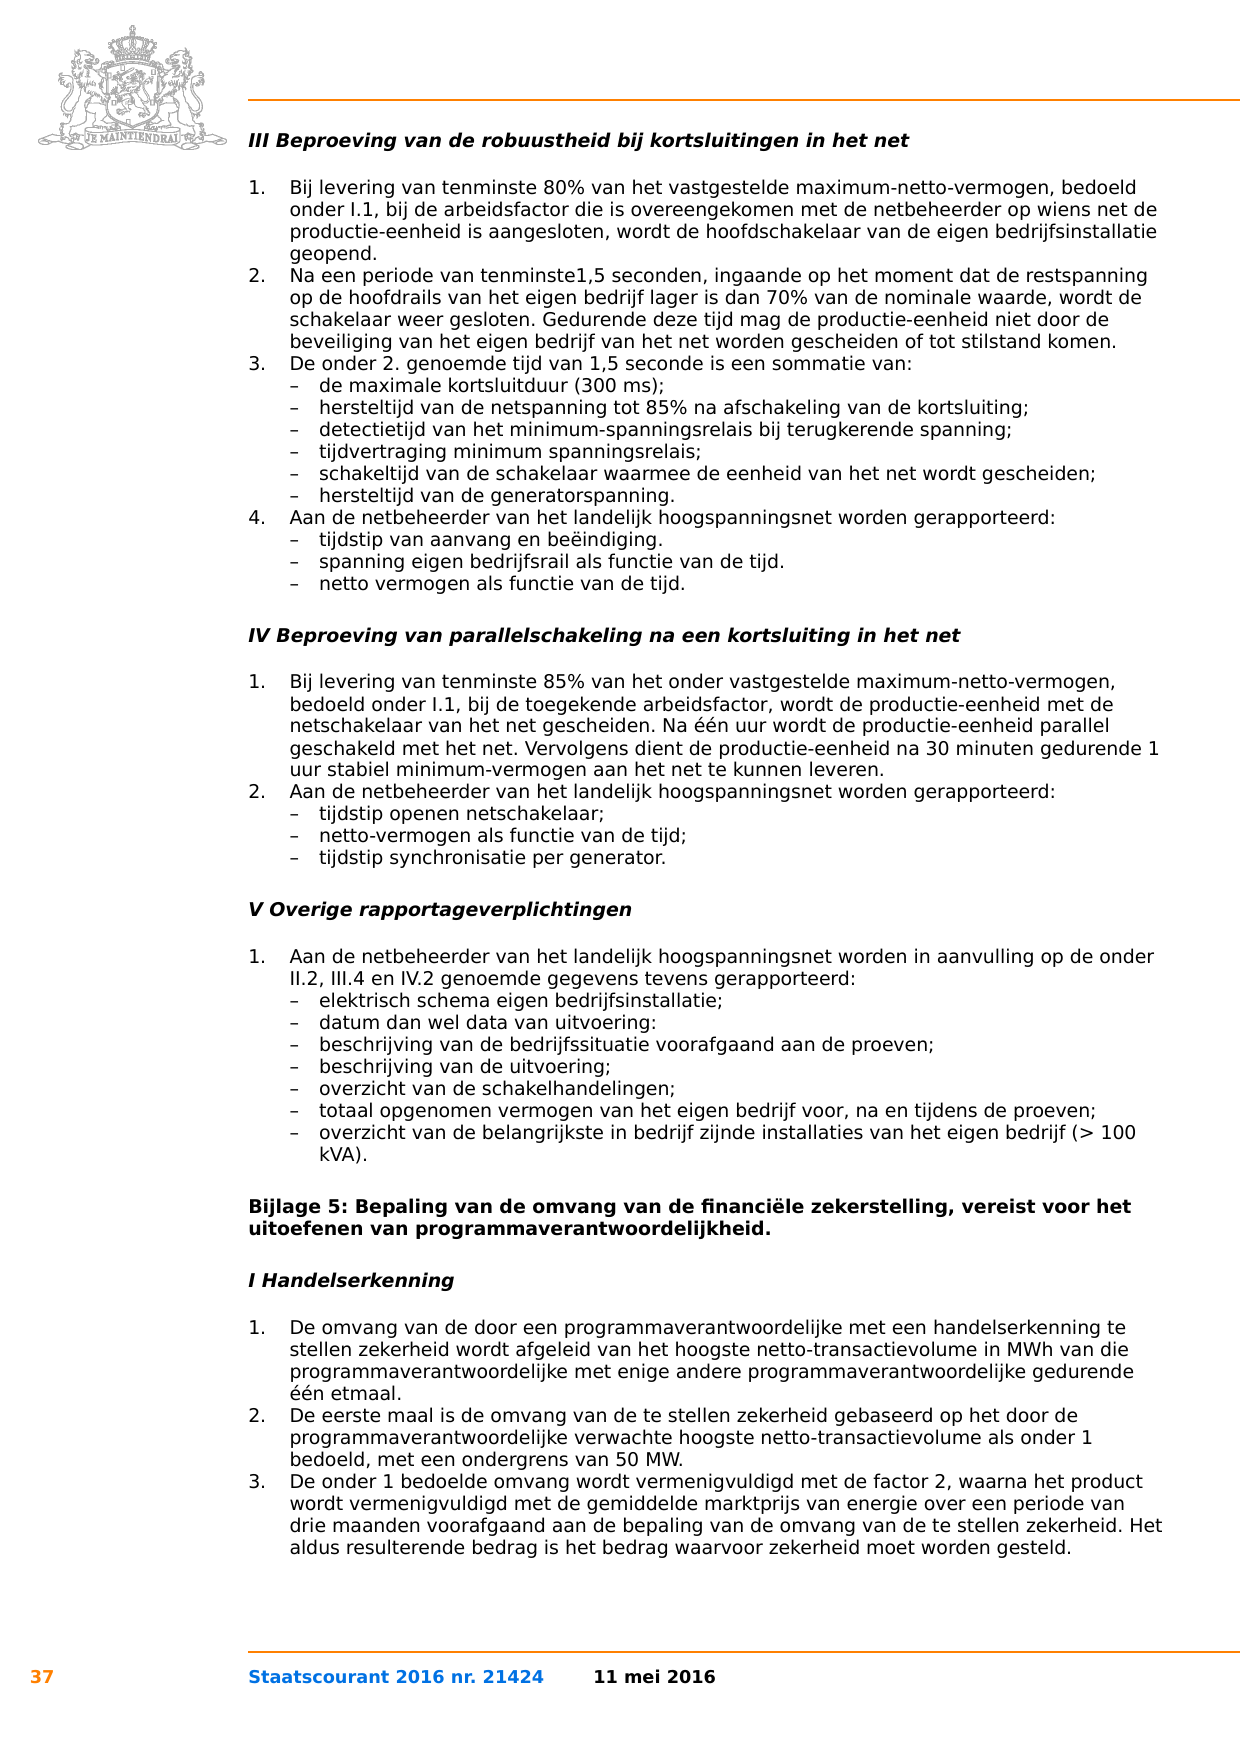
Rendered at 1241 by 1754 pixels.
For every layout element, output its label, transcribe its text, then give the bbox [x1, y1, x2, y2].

text – beschrijving van de uitvoering; [289, 1056, 1163, 1078]
text 1. Bij levering van tenminste 80% van het vastgestelde maximum-netto-vermogen, bedoeld onder I.1, bij de arbeidsfactor die is overeengekomen met de netbeheerder op wiens net de productie-eenheid is aangesloten, wordt de hoofdschakelaar van de eigen bedrijfsinstallatie geopend. [248, 177, 1163, 265]
text – de maximale kortsluitduur (300 ms); [289, 375, 1163, 397]
subtitle I Handelserkenning [248, 1270, 1163, 1292]
text 3. De onder 2. genoemde tijd van 1,5 seconde is een sommatie van: [248, 353, 1163, 375]
text – hersteltijd van de netspanning tot 85% na afschakeling van de kortsluiting; [289, 397, 1163, 419]
text – tijdstip van aanvang en beëindiging. [289, 528, 1163, 551]
picture [38, 25, 227, 150]
text – tijdstip synchronisatie per generator. [289, 847, 1163, 869]
text – spanning eigen bedrijfsrail als functie van de tijd. [289, 551, 1163, 572]
text 1. Bij levering van tenminste 85% van het onder vastgestelde maximum-netto-vermogen, bedoeld onder I.1, bij de toegekende arbeidsfactor, wordt de productie-eenheid met de netschakelaar van het net gescheiden. Na één uur wordt de productie-eenheid parallel geschakeld met het net. Vervolgens dient de productie-eenheid na 30 minuten gedurende 1 uur stabiel minimum-vermogen aan het net te kunnen leveren. [248, 671, 1163, 781]
text 3. De onder 1 bedoelde omvang wordt vermenigvuldigd met de factor 2, waarna het product wordt vermenigvuldigd met de gemiddelde marktprijs van energie over een periode van drie maanden voorafgaand aan de bepaling van de omvang van de te stellen zekerheid. Het aldus resulterende bedrag is het bedrag waarvoor zekerheid moet worden gesteld. [248, 1471, 1163, 1559]
text – netto-vermogen als functie van de tijd; [289, 825, 1163, 847]
text 4. Aan de netbeheerder van het landelijk hoogspanningsnet worden gerapporteerd: [248, 507, 1163, 528]
text – tijdstip openen netschakelaar; [289, 803, 1163, 825]
subtitle Bijlage 5: Bepaling van de omvang van de financiële zekerstelling, vereist voor het uitoefenen van programmaverantwoordelijkheid. [248, 1196, 1163, 1240]
text – datum dan wel data van uitvoering: [289, 1012, 1163, 1034]
text 2. Aan de netbeheerder van het landelijk hoogspanningsnet worden gerapporteerd: [248, 781, 1163, 803]
text – tijdvertraging minimum spanningsrelais; [289, 441, 1163, 463]
text – totaal opgenomen vermogen van het eigen bedrijf voor, na en tijdens de proeven; [289, 1100, 1163, 1122]
subtitle III Beproeving van de robuustheid bij kortsluitingen in het net [248, 130, 1163, 152]
text – elektrisch schema eigen bedrijfsinstallatie; [289, 990, 1163, 1012]
text – hersteltijd van de generatorspanning. [289, 484, 1163, 507]
text – overzicht van de belangrijkste in bedrijf zijnde installaties van het eigen bedrijf (> 100 kVA). [289, 1122, 1163, 1166]
text – detectietijd van het minimum-spanningsrelais bij terugkerende spanning; [289, 419, 1163, 441]
text 1. Aan de netbeheerder van het landelijk hoogspanningsnet worden in aanvulling op de onder II.2, III.4 en IV.2 genoemde gegevens tevens gerapporteerd: [248, 946, 1163, 990]
text – schakeltijd van de schakelaar waarmee de eenheid van het net wordt gescheiden; [289, 463, 1163, 484]
subtitle IV Beproeving van parallelschakeling na een kortsluiting in het net [248, 624, 1163, 646]
text 2. De eerste maal is de omvang van de te stellen zekerheid gebaseerd op het door de programmaverantwoordelijke verwachte hoogste netto-transactievolume als onder 1 bedoeld, met een ondergrens van 50 MW. [248, 1405, 1163, 1471]
text 2. Na een periode van tenminste1,5 seconden, ingaande op het moment dat de restspanning op de hoofdrails van het eigen bedrijf lager is dan 70% van de nominale waarde, wordt de schakelaar weer gesloten. Gedurende deze tijd mag de productie-eenheid niet door de beveiliging van het eigen bedrijf van het net worden gescheiden of tot stilstand komen. [248, 265, 1163, 353]
text – netto vermogen als functie van de tijd. [289, 572, 1163, 594]
text – overzicht van de schakelhandelingen; [289, 1078, 1163, 1100]
subtitle V Overige rapportageverplichtingen [248, 899, 1163, 921]
text 1. De omvang van de door een programmaverantwoordelijke met een handelserkenning te stellen zekerheid wordt afgeleid van het hoogste netto-transactievolume in MWh van die programmaverantwoordelijke met enige andere programmaverantwoordelijke gedurende één etmaal. [248, 1317, 1163, 1405]
text – beschrijving van de bedrijfssituatie voorafgaand aan de proeven; [289, 1034, 1163, 1056]
